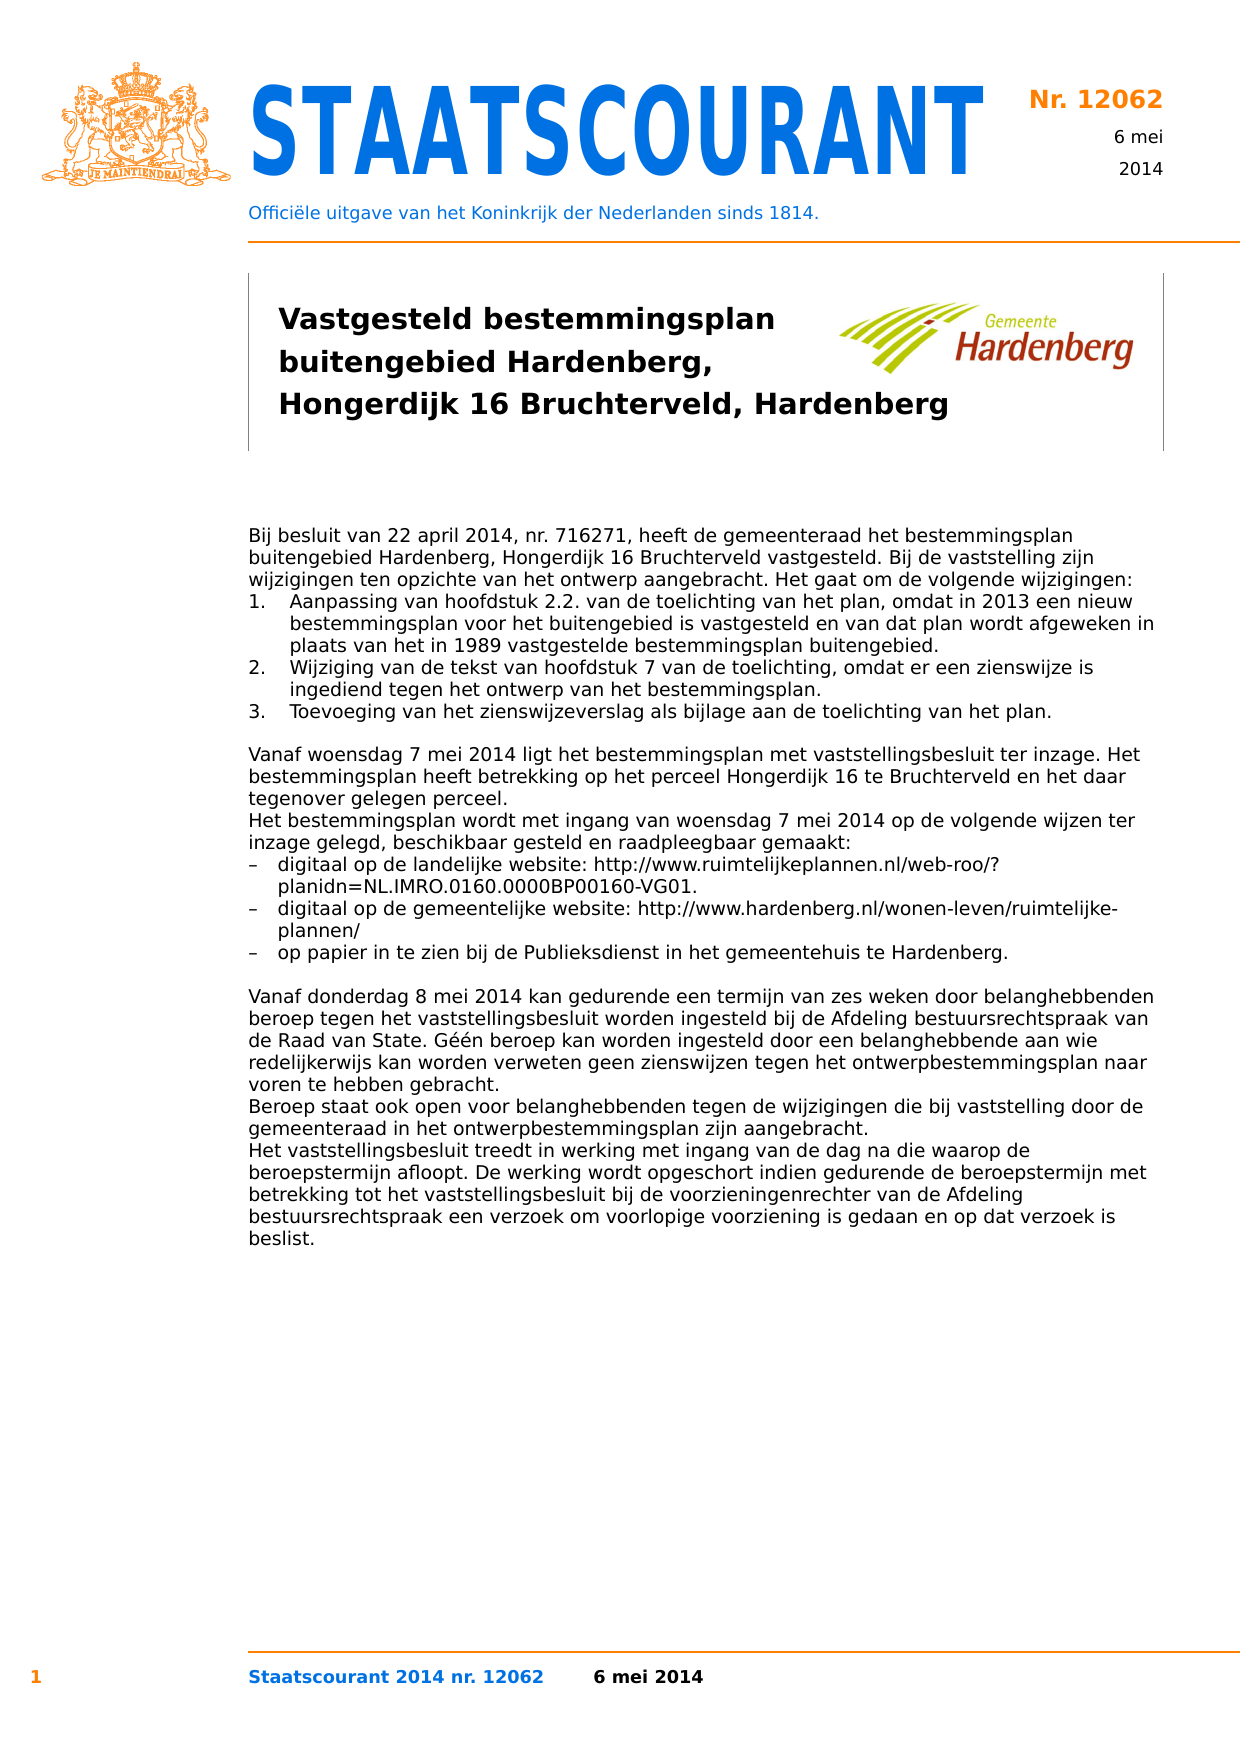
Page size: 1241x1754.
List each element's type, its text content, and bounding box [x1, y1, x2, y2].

text Vanaf donderdag 8 mei 2014 kan gedurende een termijn van zes weken door belanghebbenden beroep tegen het vaststellingsbesluit worden ingesteld bij de Afdeling bestuursrechtspraak van de Raad van State. Géén beroep kan worden ingesteld door een belanghebbende aan wie redelijkerwijs kan worden verweten geen zienswijzen tegen het ontwerpbestemmingsplan naar voren te hebben gebracht. [248, 986, 1163, 1096]
table_header Nr. 12062 [998, 62, 1240, 121]
text Vanaf woensdag 7 mei 2014 ligt het bestemmingsplan met vaststellingsbesluit ter inzage. Het bestemmingsplan heeft betrekking op het perceel Hongerdijk 16 te Bruchterveld en het daar tegenover gelegen perceel. [248, 744, 1163, 810]
table_header [25, 62, 248, 241]
subtitle Vastgesteld bestemmingsplan buitengebied Hardenberg, Hongerdijk 16 Bruchterveld, Hardenberg [249, 273, 1163, 451]
text 3. Toevoeging van het zienswijzeverslag als bijlage aan de toelichting van het plan. [248, 701, 1163, 722]
picture [838, 302, 1134, 374]
text 2. Wijziging van de tekst van hoofdstuk 7 van de toelichting, omdat er een zienswijze is ingediend tegen het ontwerp van het bestemmingsplan. [248, 657, 1163, 701]
text Het vaststellingsbesluit treedt in werking met ingang van de dag na die waarop de beroepstermijn afloopt. De werking wordt opgeschort indien gedurende de beroepstermijn met betrekking tot het vaststellingsbesluit bij de voorzieningenrechter van de Afdeling bestuursrechtspraak een verzoek om voorlopige voorziening is gedaan en op dat verzoek is beslist. [248, 1140, 1163, 1250]
table_cell Officiële uitgave van het Koninkrijk der Nederlanden sinds 1814. [248, 203, 1240, 241]
table_header STAATSCOURANT [248, 62, 998, 203]
text Beroep staat ook open voor belanghebbenden tegen de wijzigingen die bij vaststelling door de gemeenteraad in het ontwerpbestemmingsplan zijn aangebracht. [248, 1096, 1163, 1140]
text – op papier in te zien bij de Publieksdienst in het gemeentehuis te Hardenberg. [248, 942, 1163, 964]
text – digitaal op de landelijke website: http://www.ruimtelijkeplannen.nl/web-roo/?planidn=NL.IMRO.0160.0000BP00160-VG01. [248, 854, 1163, 898]
text Het bestemmingsplan wordt met ingang van woensdag 7 mei 2014 op de volgende wijzen ter inzage gelegd, beschikbaar gesteld en raadpleegbaar gemaakt: [248, 810, 1163, 854]
table_cell 6 mei [998, 121, 1240, 153]
picture [41, 62, 231, 186]
text 1. Aanpassing van hoofdstuk 2.2. van de toelichting van het plan, omdat in 2013 een nieuw bestemmingsplan voor het buitengebied is vastgesteld en van dat plan wordt afgeweken in plaats van het in 1989 vastgestelde bestemmingsplan buitengebied. [248, 591, 1163, 657]
text Bij besluit van 22 april 2014, nr. 716271, heeft de gemeenteraad het bestemmingsplan buitengebied Hardenberg, Hongerdijk 16 Bruchterveld vastgesteld. Bij de vaststelling zijn wijzigingen ten opzichte van het ontwerp aangebracht. Het gaat om de volgende wijzigingen: [248, 525, 1163, 591]
text – digitaal op de gemeentelijke website: http://www.hardenberg.nl/wonen-leven/ruimtelijke-plannen/ [248, 898, 1163, 942]
table_cell 2014 [998, 153, 1240, 203]
